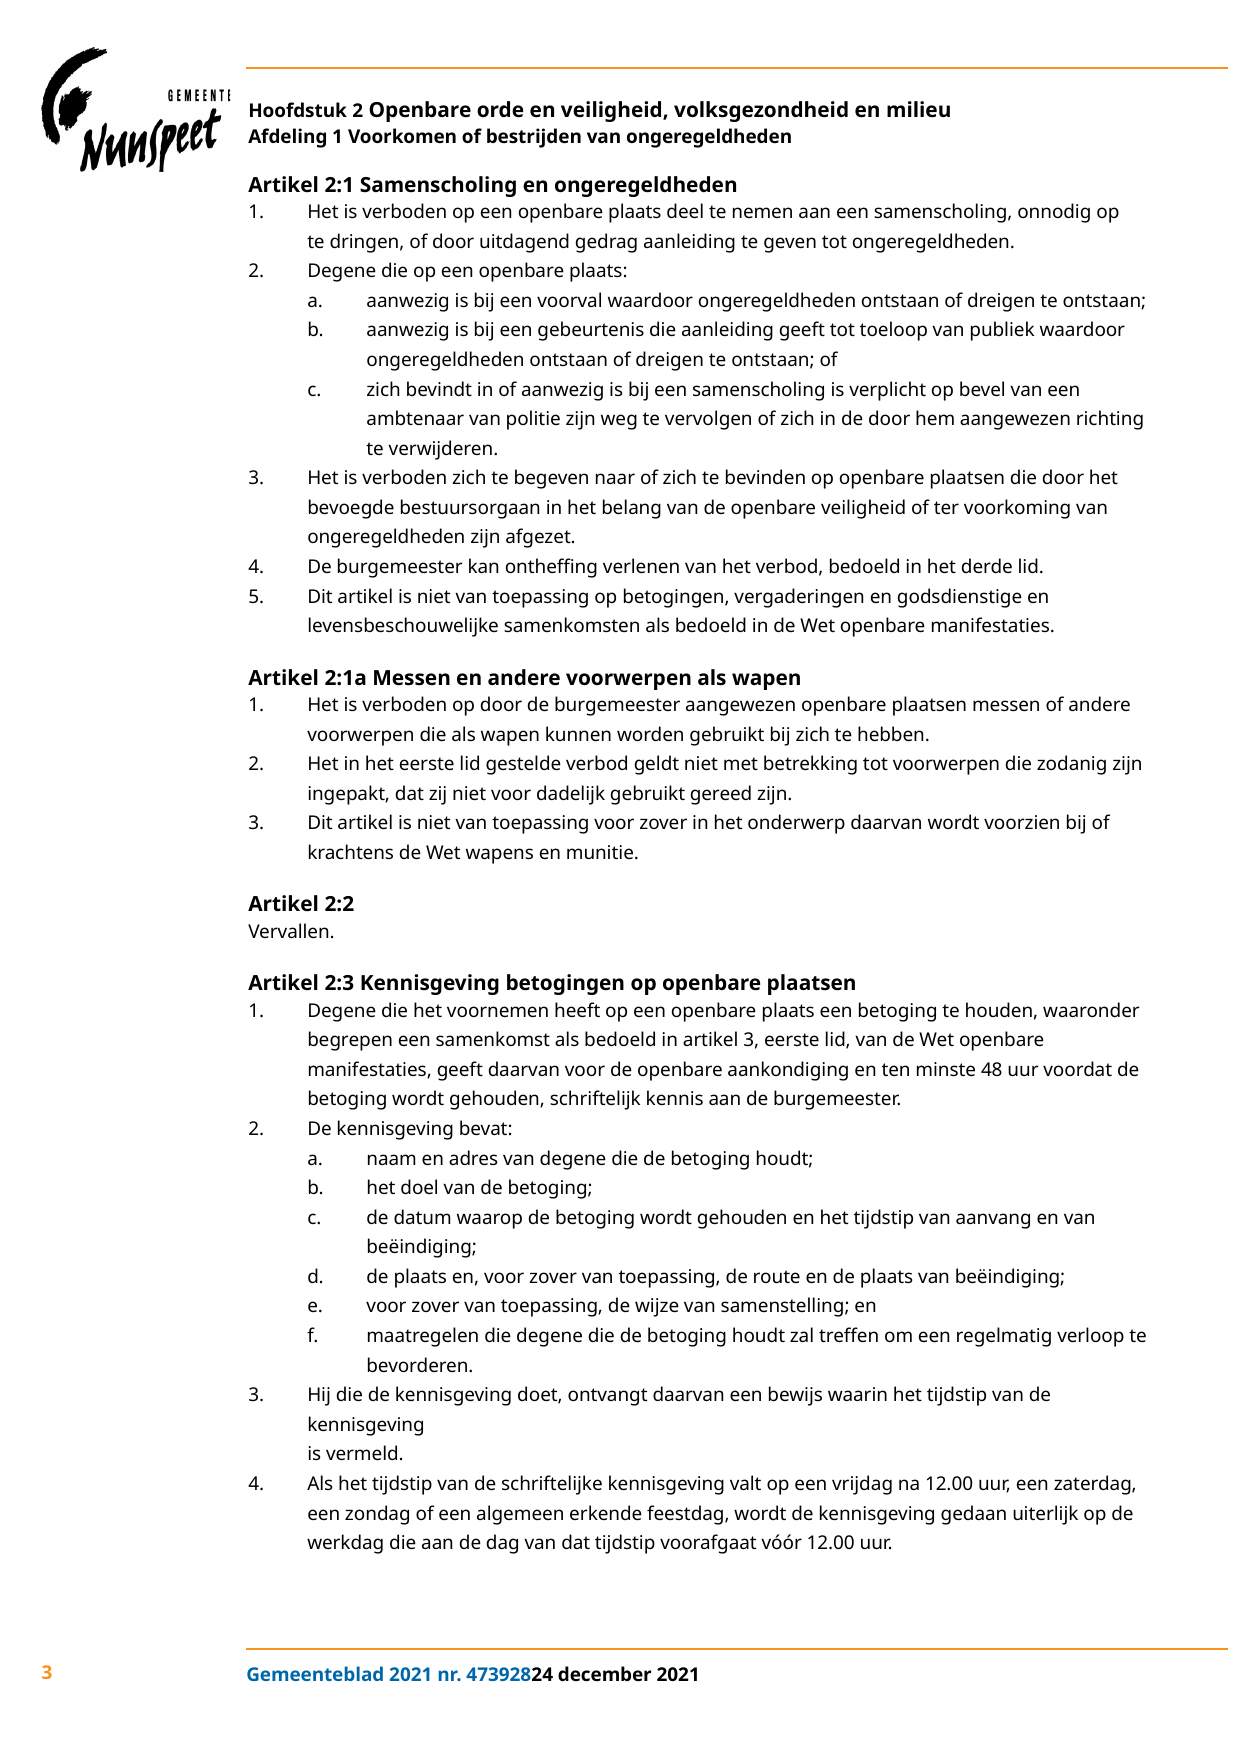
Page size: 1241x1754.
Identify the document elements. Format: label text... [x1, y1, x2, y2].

text Vervallen. [248, 918, 1152, 944]
list Het in het eerste lid gestelde verbod geldt niet met betrekking tot voorwerpen die zodanig zijn ingepakt, dat zij niet voor dadelijk gebruikt gereed zijn. [248, 750, 1152, 806]
list voor zover van toepassing, de wijze van samenstelling; en [307, 1293, 1152, 1318]
list aanwezig is bij een voorval waardoor ongeregeldheden ontstaan of dreigen te ontstaan; [307, 287, 1152, 313]
list zich bevindt in of aanwezig is bij een samenscholing is verplicht op bevel van een ambtenaar van politie zijn weg te vervolgen of zich in de door hem aangewezen richting te verwijderen. [307, 376, 1152, 461]
list de plaats en, voor zover van toepassing, de route en de plaats van beëindiging; [307, 1263, 1152, 1289]
list Dit artikel is niet van toepassing op betogingen, vergaderingen en godsdienstige en levensbeschouwelijke samenkomsten als bedoeld in de Wet openbare manifestaties. [248, 583, 1152, 638]
list naam en adres van degene die de betoging houdt; [307, 1145, 1152, 1171]
list De burgemeester kan ontheffing verlenen van het verbod, bedoeld in het derde lid. [248, 553, 1152, 579]
list Het is verboden zich te begeven naar of zich te bevinden op openbare plaatsen die door het bevoegde bestuursorgaan in het belang van de openbare veiligheid of ter voorkoming van ongeregeldheden zijn afgezet. [248, 464, 1152, 549]
list Degene die op een openbare plaats: [248, 257, 1152, 283]
list het doel van de betoging; [307, 1174, 1152, 1200]
list de datum waarop de betoging wordt gehouden en het tijdstip van aanvang en van beëindiging; [307, 1204, 1152, 1259]
text Afdeling 1 Voorkomen of bestrijden van ongeregeldheden [248, 123, 1152, 149]
list Degene die het voornemen heeft op een openbare plaats een betoging te houden, waaronder begrepen een samenkomst als bedoeld in artikel 3, eerste lid, van de Wet openbare manifestaties, geeft daarvan voor de openbare aankondiging en ten minste 48 uur voordat de betoging wordt gehouden, schriftelijk kennis aan de burgemeester. [248, 997, 1152, 1111]
list Het is verboden op een openbare plaats deel te nemen aan een samenscholing, onnodig op [248, 198, 1152, 224]
list aanwezig is bij een gebeurtenis die aanleiding geeft tot toeloop van publiek waardoor ongeregeldheden ontstaan of dreigen te ontstaan; of [307, 317, 1152, 372]
text Artikel 2:1 Samenscholing en ongeregeldheden [248, 170, 1152, 198]
list Als het tijdstip van de schriftelijke kennisgeving valt op een vrijdag na 12.00 uur, een zaterdag, een zondag of een algemeen erkende feestdag, wordt de kennisgeving gedaan uiterlijk op de werkdag die aan de dag van dat tijdstip voorafgaat vóór 12.00 uur. [248, 1470, 1152, 1555]
list De kennisgeving bevat: [248, 1115, 1152, 1141]
text Artikel 2:3 Kennisgeving betogingen op openbare plaatsen [248, 968, 1152, 997]
list is vermeld. [248, 1441, 1152, 1466]
text Artikel 2:1a Messen en andere voorwerpen als wapen [248, 663, 1152, 691]
list te dringen, of door uitdagend gedrag aanleiding te geven tot ongeregeldheden. [248, 228, 1152, 253]
text Artikel 2:2 [248, 889, 1152, 918]
list Dit artikel is niet van toepassing voor zover in het onderwerp daarvan wordt voorzien bij of krachtens de Wet wapens en munitie. [248, 809, 1152, 865]
list maatregelen die degene die de betoging houdt zal treffen om een regelmatig verloop te bevorderen. [307, 1322, 1152, 1378]
list Het is verboden op door de burgemeester aangewezen openbare plaatsen messen of andere voorwerpen die als wapen kunnen worden gebruikt bij zich te hebben. [248, 691, 1152, 747]
text Hoofdstuk 2 Openbare orde en veiligheid, volksgezondheid en milieu [248, 95, 1152, 123]
list Hij die de kennisgeving doet, ontvangt daarvan een bewijs waarin het tijdstip van de kennisgeving [248, 1381, 1152, 1437]
picture [41, 47, 231, 172]
